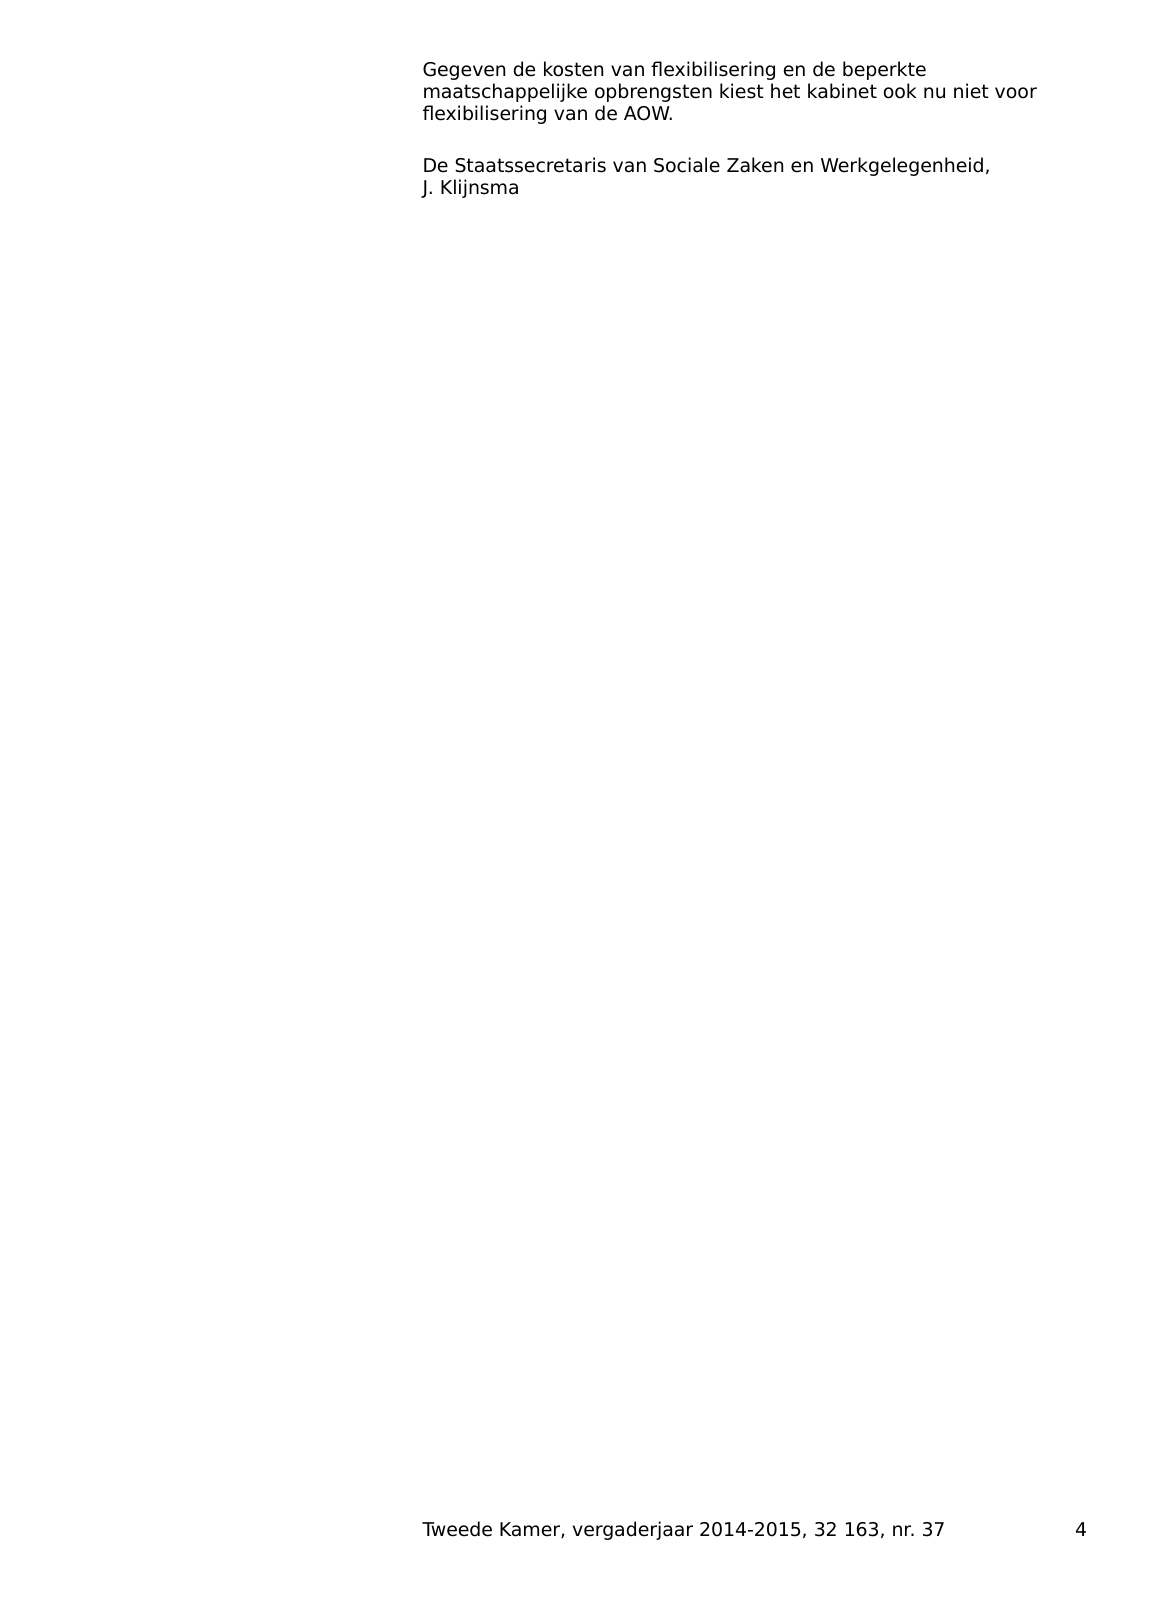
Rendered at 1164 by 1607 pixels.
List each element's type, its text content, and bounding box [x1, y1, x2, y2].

text De Staatssecretaris van Sociale Zaken en Werkgelegenheid, J. Klijnsma [422, 155, 1087, 199]
text Gegeven de kosten van flexibilisering en de beperkte maatschappelijke opbrengsten kiest het kabinet ook nu niet voor flexibilisering van de AOW. [422, 59, 1087, 125]
